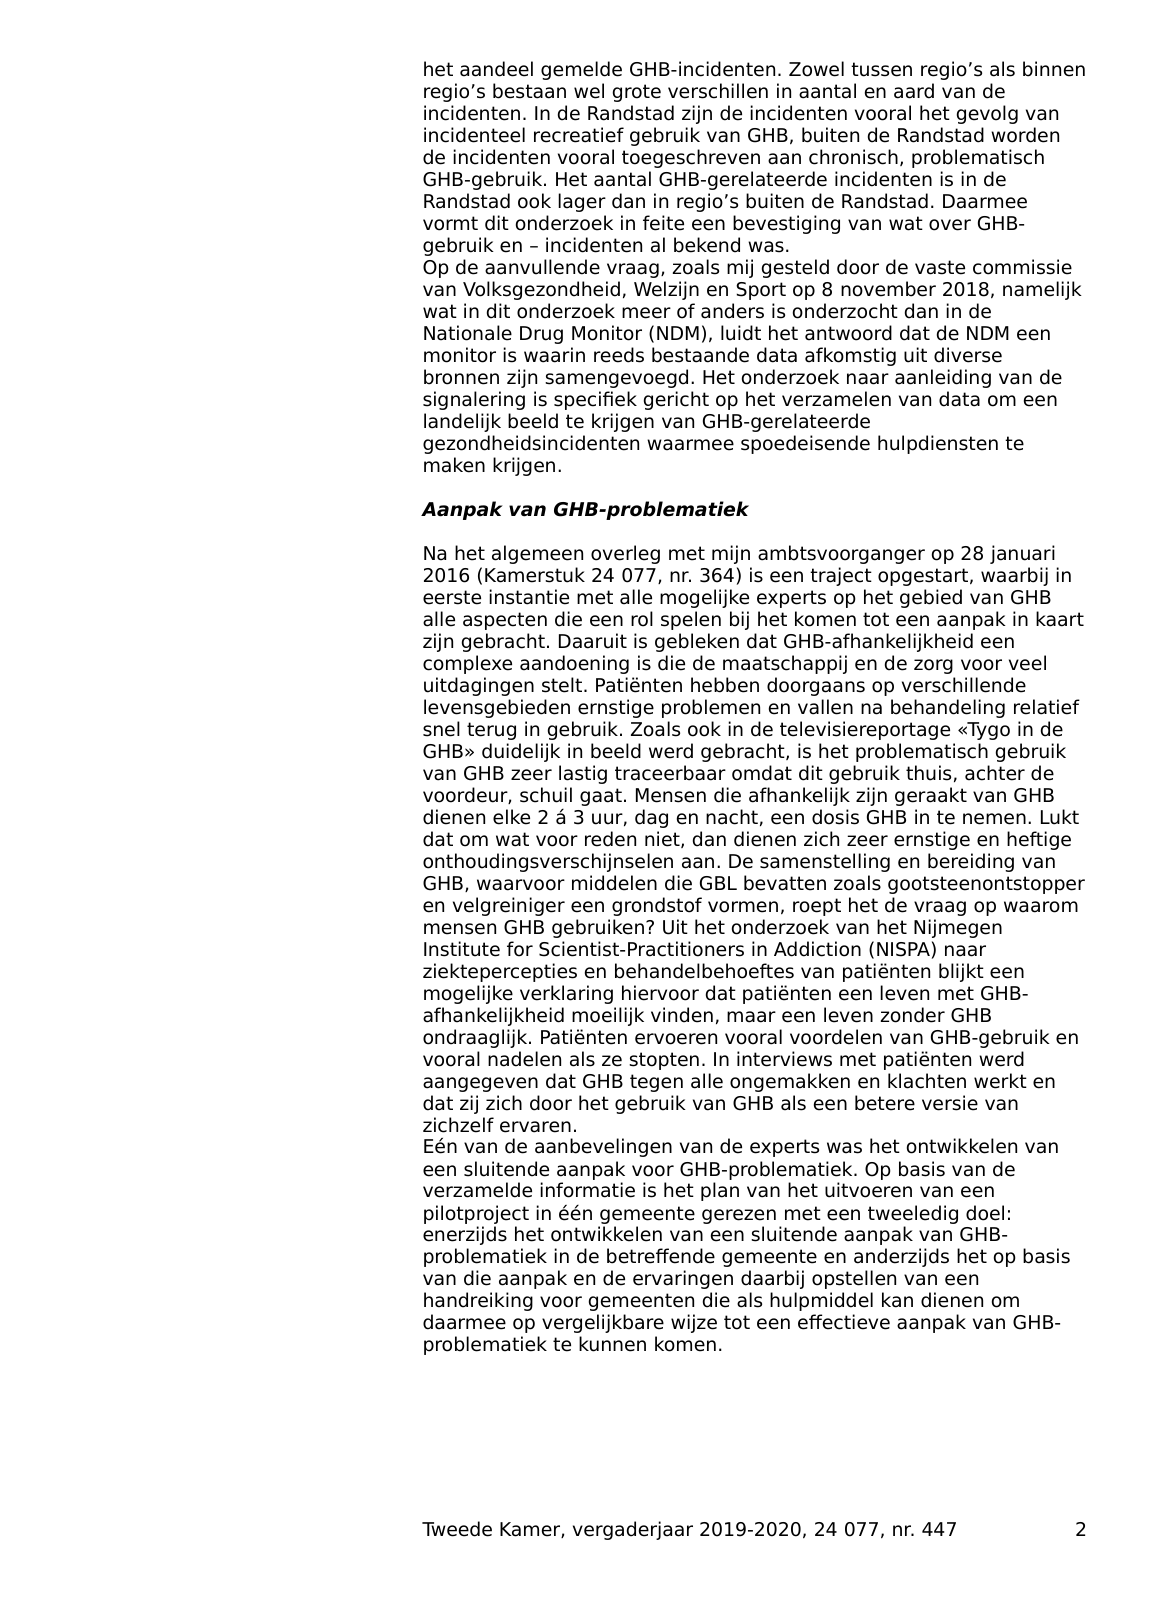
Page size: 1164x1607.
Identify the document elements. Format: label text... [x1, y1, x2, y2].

text Na het algemeen overleg met mijn ambtsvoorganger op 28 januari 2016 (Kamerstuk 24 077, nr. 364) is een traject opgestart, waarbij in eerste instantie met alle mogelijke experts op het gebied van GHB alle aspecten die een rol spelen bij het komen tot een aanpak in kaart zijn gebracht. Daaruit is gebleken dat GHB-afhankelijkheid een complexe aandoening is die de maatschappij en de zorg voor veel uitdagingen stelt. Patiënten hebben doorgaans op verschillende levensgebieden ernstige problemen en vallen na behandeling relatief snel terug in gebruik. Zoals ook in de televisiereportage «Tygo in de GHB» duidelijk in beeld werd gebracht, is het problematisch gebruik van GHB zeer lastig traceerbaar omdat dit gebruik thuis, achter de voordeur, schuil gaat. Mensen die afhankelijk zijn geraakt van GHB dienen elke 2 á 3 uur, dag en nacht, een dosis GHB in te nemen. Lukt dat om wat voor reden niet, dan dienen zich zeer ernstige en heftige onthoudingsverschijnselen aan. De samenstelling en bereiding van GHB, waarvoor middelen die GBL bevatten zoals gootsteenontstopper en velgreiniger een grondstof vormen, roept het de vraag op waarom mensen GHB gebruiken? Uit het onderzoek van het Nijmegen Institute for Scientist-Practitioners in Addiction (NISPA) naar ziektepercepties en behandelbehoeftes van patiënten blijkt een mogelijke verklaring hiervoor dat patiënten een leven met GHB-afhankelijkheid moeilijk vinden, maar een leven zonder GHB ondraaglijk. Patiënten ervoeren vooral voordelen van GHB-gebruik en vooral nadelen als ze stopten. In interviews met patiënten werd aangegeven dat GHB tegen alle ongemakken en klachten werkt en dat zij zich door het gebruik van GHB als een betere versie van zichzelf ervaren. [422, 543, 1087, 1136]
subtitle Aanpak van GHB-problematiek [422, 499, 1087, 521]
text het aandeel gemelde GHB-incidenten. Zowel tussen regio’s als binnen regio’s bestaan wel grote verschillen in aantal en aard van de incidenten. In de Randstad zijn de incidenten vooral het gevolg van incidenteel recreatief gebruik van GHB, buiten de Randstad worden de incidenten vooral toegeschreven aan chronisch, problematisch GHB-gebruik. Het aantal GHB-gerelateerde incidenten is in de Randstad ook lager dan in regio’s buiten de Randstad. Daarmee vormt dit onderzoek in feite een bevestiging van wat over GHB-gebruik en – incidenten al bekend was. [422, 59, 1087, 257]
text Eén van de aanbevelingen van de experts was het ontwikkelen van een sluitende aanpak voor GHB-problematiek. Op basis van de verzamelde informatie is het plan van het uitvoeren van een pilotproject in één gemeente gerezen met een tweeledig doel: enerzijds het ontwikkelen van een sluitende aanpak van GHB-problematiek in de betreffende gemeente en anderzijds het op basis van die aanpak en de ervaringen daarbij opstellen van een handreiking voor gemeenten die als hulpmiddel kan dienen om daarmee op vergelijkbare wijze tot een effectieve aanpak van GHB-problematiek te kunnen komen. [422, 1136, 1087, 1356]
text Op de aanvullende vraag, zoals mij gesteld door de vaste commissie van Volksgezondheid, Welzijn en Sport op 8 november 2018, namelijk wat in dit onderzoek meer of anders is onderzocht dan in de Nationale Drug Monitor (NDM), luidt het antwoord dat de NDM een monitor is waarin reeds bestaande data afkomstig uit diverse bronnen zijn samengevoegd. Het onderzoek naar aanleiding van de signalering is specifiek gericht op het verzamelen van data om een landelijk beeld te krijgen van GHB-gerelateerde gezondheidsincidenten waarmee spoedeisende hulpdiensten te maken krijgen. [422, 257, 1087, 477]
